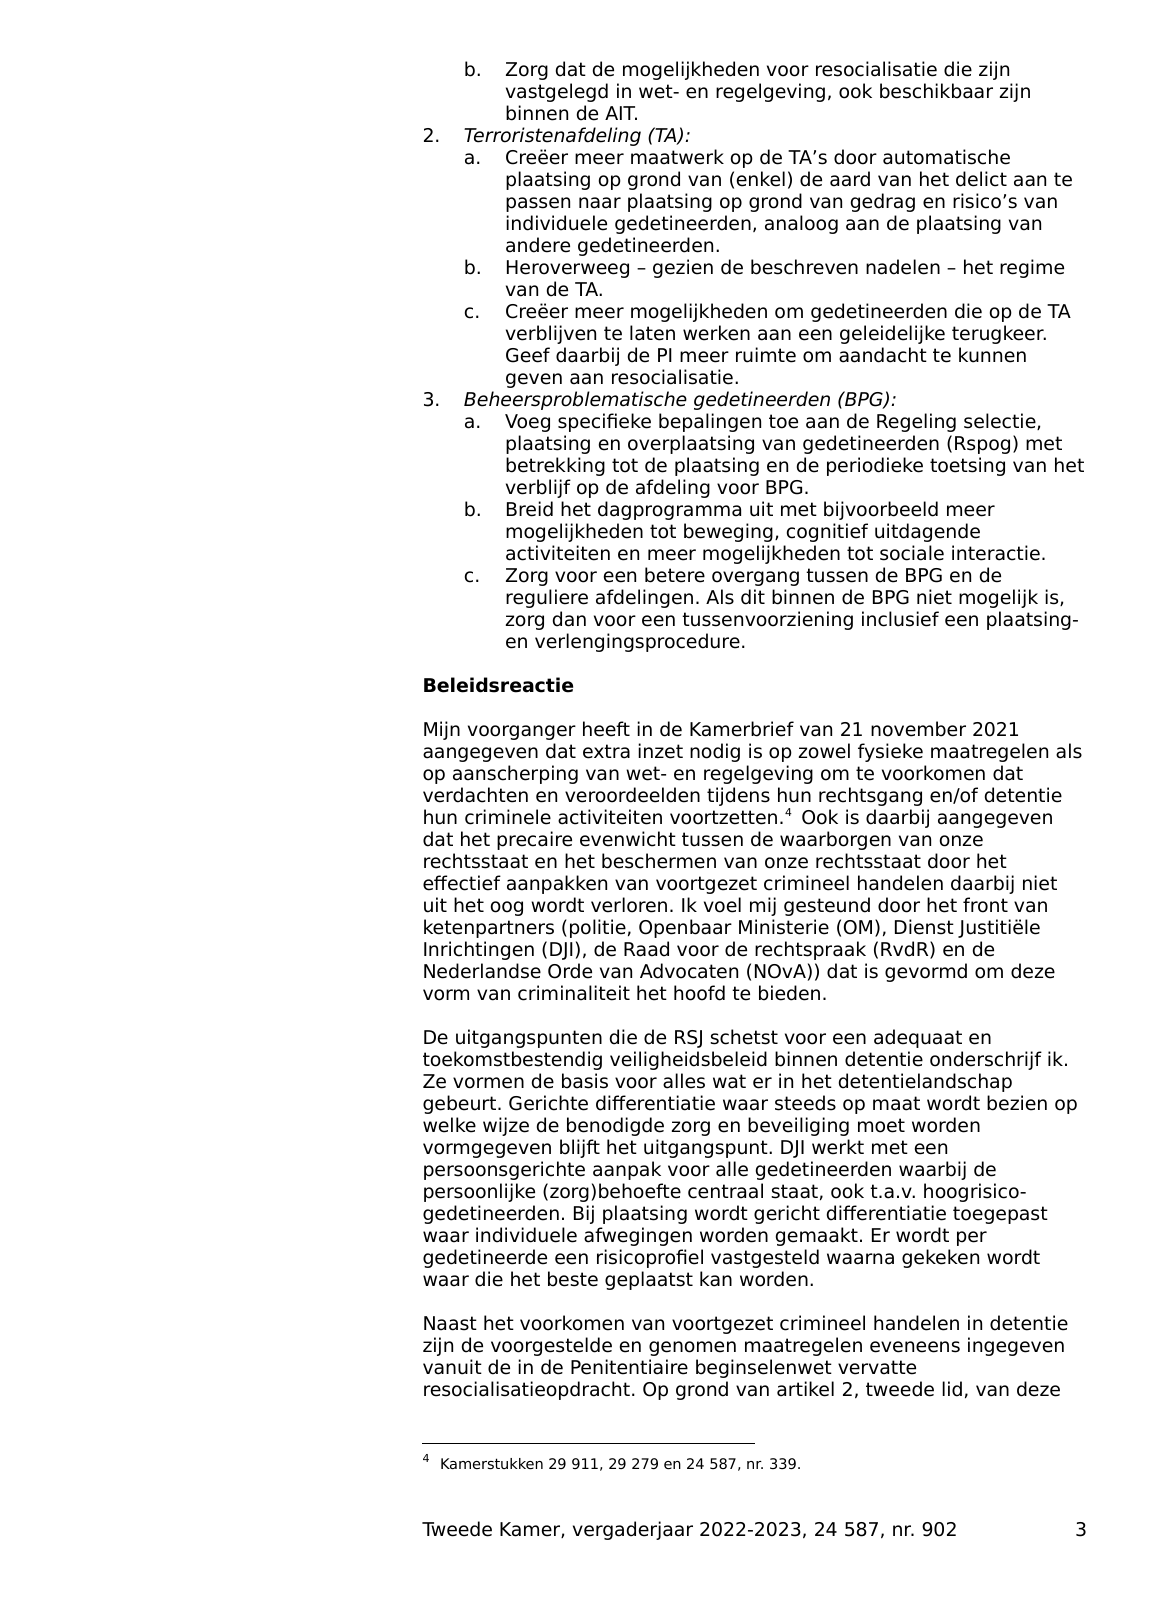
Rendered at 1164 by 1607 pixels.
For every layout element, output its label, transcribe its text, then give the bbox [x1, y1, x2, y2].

text Naast het voorkomen van voortgezet crimineel handelen in detentie zijn de voorgestelde en genomen maatregelen eveneens ingegeven vanuit de in de Penitentiaire beginselenwet vervatte resocialisatieopdracht. Op grond van artikel 2, tweede lid, van deze [422, 1313, 1087, 1401]
text b. Zorg dat de mogelijkheden voor resocialisatie die zijn vastgelegd in wet- en regelgeving, ook beschikbaar zijn binnen de AIT. [464, 59, 1087, 125]
text b. Heroverweeg – gezien de beschreven nadelen – het regime van de TA. [464, 257, 1087, 301]
text Kamerstukken 29 911, 29 279 en 24 587, nr. 339. [422, 1452, 1087, 1474]
text a. Creëer meer maatwerk op de TA’s door automatische plaatsing op grond van (enkel) de aard van het delict aan te passen naar plaatsing op grond van gedrag en risico’s van individuele gedetineerden, analoog aan de plaatsing van andere gedetineerden. [464, 147, 1087, 257]
text c. Zorg voor een betere overgang tussen de BPG en de reguliere afdelingen. Als dit binnen de BPG niet mogelijk is, zorg dan voor een tussenvoorziening inclusief een plaatsing- en verlengingsprocedure. [464, 564, 1087, 652]
text 2. Terroristenafdeling (TA): [422, 125, 1087, 147]
text 3. Beheersproblematische gedetineerden (BPG): [422, 389, 1087, 411]
text De uitgangspunten die de RSJ schetst voor een adequaat en toekomstbestendig veiligheidsbeleid binnen detentie onderschrijf ik. Ze vormen de basis voor alles wat er in het detentielandschap gebeurt. Gerichte differentiatie waar steeds op maat wordt bezien op welke wijze de benodigde zorg en beveiliging moet worden vormgegeven blijft het uitgangspunt. DJI werkt met een persoonsgerichte aanpak voor alle gedetineerden waarbij de persoonlijke (zorg)behoefte centraal staat, ook t.a.v. hoogrisico-gedetineerden. Bij plaatsing wordt gericht differentiatie toegepast waar individuele afwegingen worden gemaakt. Er wordt per gedetineerde een risicoprofiel vastgesteld waarna gekeken wordt waar die het beste geplaatst kan worden. [422, 1027, 1087, 1291]
text Mijn voorganger heeft in de Kamerbrief van 21 november 2021 aangegeven dat extra inzet nodig is op zowel fysieke maatregelen als op aanscherping van wet- en regelgeving om te voorkomen dat verdachten en veroordeelden tijdens hun rechtsgang en/of detentie hun criminele activiteiten voortzetten. Ook is daarbij aangegeven dat het precaire evenwicht tussen de waarborgen van onze rechtsstaat en het beschermen van onze rechtsstaat door het effectief aanpakken van voortgezet crimineel handelen daarbij niet uit het oog wordt verloren. Ik voel mij gesteund door het front van ketenpartners (politie, Openbaar Ministerie (OM), Dienst Justitiële Inrichtingen (DJI), de Raad voor de rechtspraak (RvdR) en de Nederlandse Orde van Advocaten (NOvA)) dat is gevormd om deze vorm van criminaliteit het hoofd te bieden. [422, 719, 1087, 1004]
text b. Breid het dagprogramma uit met bijvoorbeeld meer mogelijkheden tot beweging, cognitief uitdagende activiteiten en meer mogelijkheden tot sociale interactie. [464, 499, 1087, 564]
subtitle Beleidsreactie [422, 675, 1087, 697]
text c. Creëer meer mogelijkheden om gedetineerden die op de TA verblijven te laten werken aan een geleidelijke terugkeer. Geef daarbij de PI meer ruimte om aandacht te kunnen geven aan resocialisatie. [464, 301, 1087, 389]
text a. Voeg specifieke bepalingen toe aan de Regeling selectie, plaatsing en overplaatsing van gedetineerden (Rspog) met betrekking tot de plaatsing en de periodieke toetsing van het verblijf op de afdeling voor BPG. [464, 411, 1087, 499]
